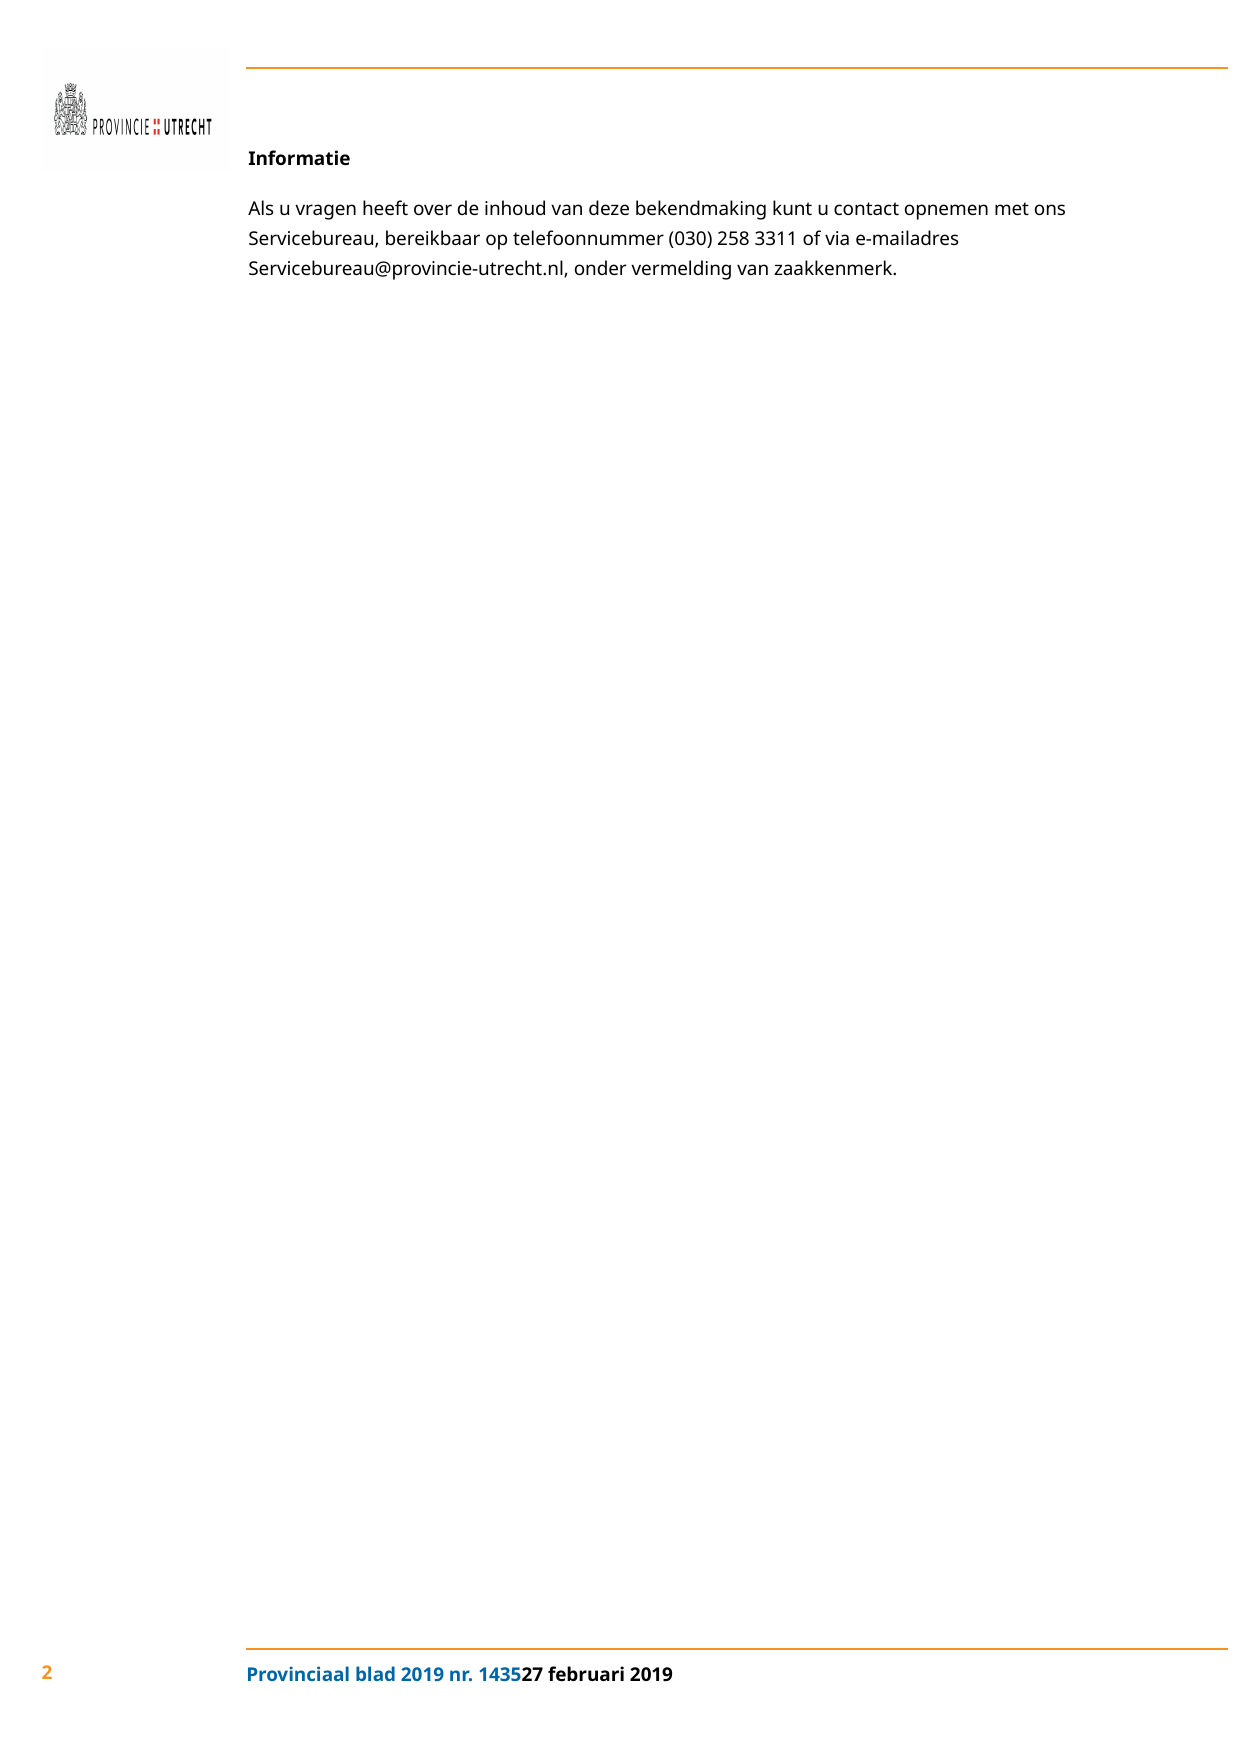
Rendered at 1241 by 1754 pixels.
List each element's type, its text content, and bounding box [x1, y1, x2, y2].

text Informatie [248, 145, 1152, 171]
text Als u vragen heeft over de inhoud van deze bekendmaking kunt u contact opnemen met ons Servicebureau, bereikbaar op telefoonnummer (030) 258 3311 of via e-mailadres Servicebureau@provincie-utrecht.nl, onder vermelding van zaakkenmerk. [248, 196, 1152, 281]
picture [41, 47, 231, 172]
